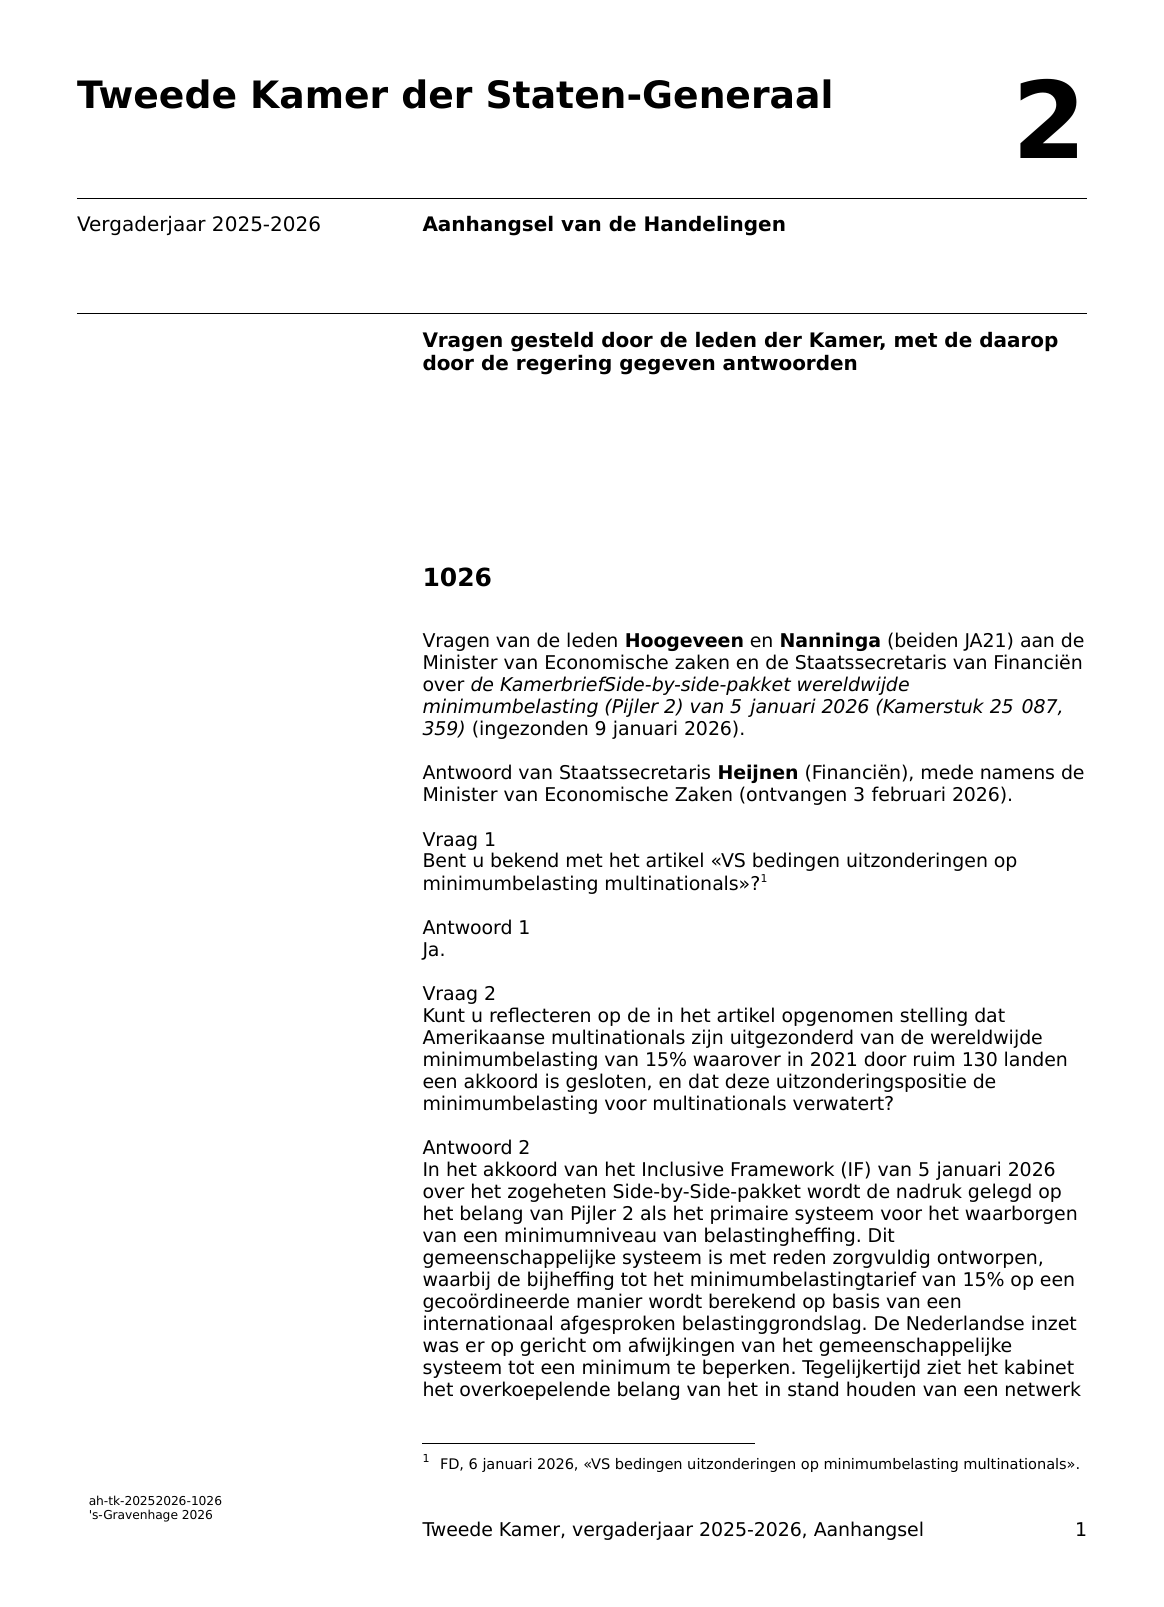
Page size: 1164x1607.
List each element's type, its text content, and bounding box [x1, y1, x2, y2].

text Vraag 1 [422, 828, 1087, 850]
text In het akkoord van het Inclusive Framework (IF) van 5 januari 2026 over het zogeheten Side-by-Side-pakket wordt de nadruk gelegd op het belang van Pijler 2 als het primaire systeem voor het waarborgen van een minimumniveau van belastingheffing. Dit gemeenschappelijke systeem is met reden zorgvuldig ontworpen, waarbij de bijheffing tot het minimumbelastingtarief van 15% op een gecoördineerde manier wordt berekend op basis van een internationaal afgesproken belastinggrondslag. De Nederlandse inzet was er op gericht om afwijkingen van het gemeenschappelijke systeem tot een minimum te beperken. Tegelijkertijd ziet het kabinet het overkoepelende belang van het in stand houden van een netwerk [422, 1159, 1087, 1401]
table_header Tweede Kamer der Staten-Generaal [77, 59, 886, 198]
table_header 2 [886, 59, 1087, 198]
text Ja. [422, 938, 1087, 961]
text FD, 6 januari 2026, «VS bedingen uitzonderingen op minimumbelasting multinationals». [422, 1452, 1087, 1474]
table_cell Vergaderjaar 2025-2026 [77, 199, 422, 313]
text 's-Gravenhage 2026 [88, 1508, 323, 1522]
text Vraag 2 [422, 983, 1087, 1005]
text Bent u bekend met het artikel «VS bedingen uitzonderingen op minimumbelasting multinationals»? [422, 850, 1087, 894]
table_cell [77, 314, 422, 375]
text Antwoord 1 [422, 917, 1087, 938]
text Antwoord 2 [422, 1137, 1087, 1159]
text ah-tk-20252026-1026 [88, 1494, 323, 1508]
text Vragen van de leden Hoogeveen en Nanninga (beiden JA21) aan de Minister van Economische zaken en de Staatssecretaris van Financiën over de KamerbriefSide-by-side-pakket wereldwijde minimumbelasting (Pijler 2) van 5 januari 2026 (Kamerstuk 25 087, 359) (ingezonden 9 januari 2026). [422, 630, 1087, 740]
table_cell Aanhangsel van de Handelingen [422, 199, 1087, 313]
text Antwoord van Staatssecretaris Heijnen (Financiën), mede namens de Minister van Economische Zaken (ontvangen 3 februari 2026). [422, 762, 1087, 806]
text 1026 [422, 563, 1087, 592]
table_cell Vragen gesteld door de leden der Kamer, met de daarop door de regering gegeven antwoorden [422, 314, 1087, 375]
text Kunt u reflecteren op de in het artikel opgenomen stelling dat Amerikaanse multinationals zijn uitgezonderd van de wereldwijde minimumbelasting van 15% waarover in 2021 door ruim 130 landen een akkoord is gesloten, en dat deze uitzonderingspositie de minimumbelasting voor multinationals verwatert? [422, 1005, 1087, 1114]
